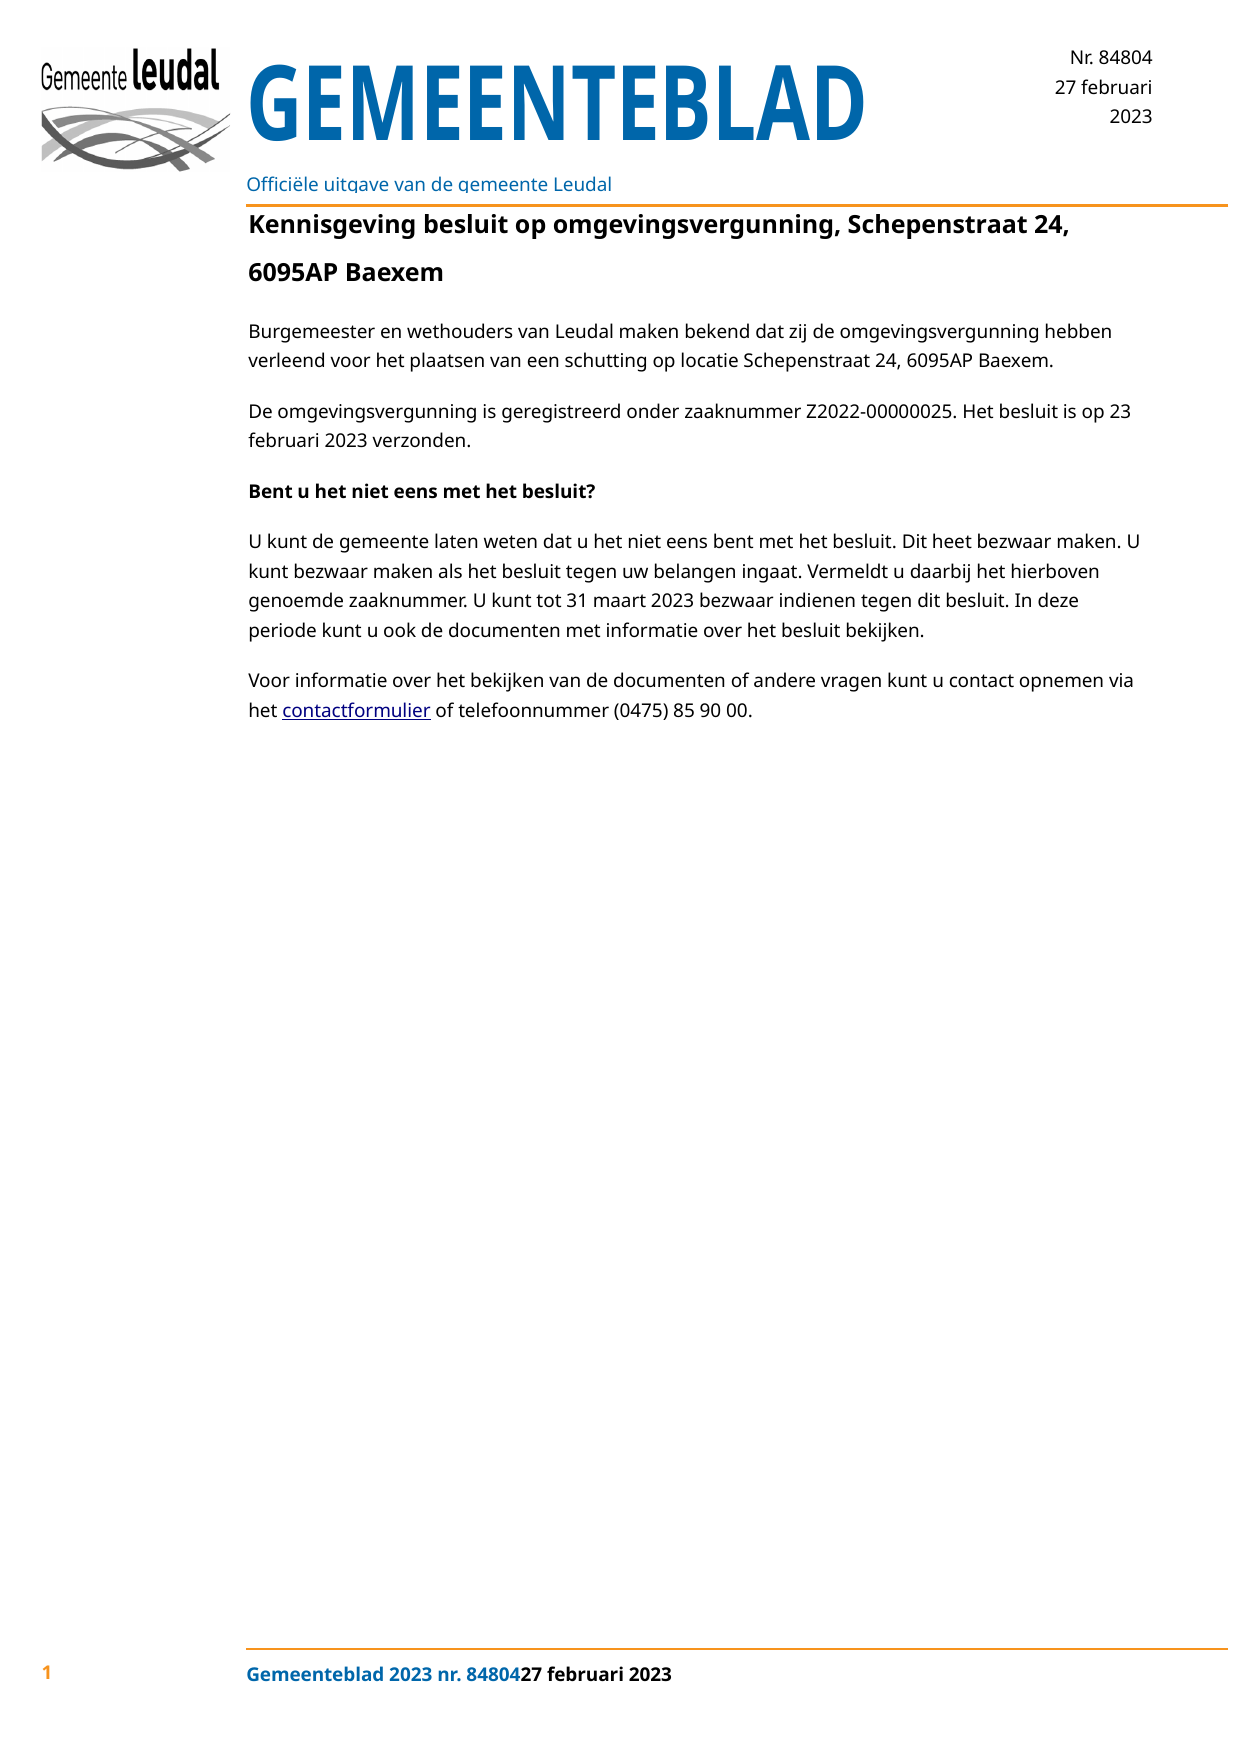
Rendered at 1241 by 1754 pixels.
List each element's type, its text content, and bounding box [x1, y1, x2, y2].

text Bent u het niet eens met het besluit? [248, 478, 1152, 504]
text U kunt de gemeente laten weten dat u het niet eens bent met het besluit. Dit heet bezwaar maken. U kunt bezwaar maken als het besluit tegen uw belangen ingaat. Vermeldt u daarbij het hierboven genoemde zaaknummer. U kunt tot 31 maart 2023 bezwaar indienen tegen dit besluit. In deze periode kunt u ook de documenten met informatie over het besluit bekijken. [248, 528, 1152, 643]
text Kennisgeving besluit op omgevingsvergunning, Schepenstraat 24, 6095AP Baexem [248, 207, 1152, 288]
picture [41, 47, 231, 172]
text De omgevingsvergunning is geregistreerd onder zaaknummer Z2022-00000025. Het besluit is op 23 februari 2023 verzonden. [248, 398, 1152, 453]
text Burgemeester en wethouders van Leudal maken bekend dat zij de omgevingsvergunning hebben verleend voor het plaatsen van een schutting op locatie Schepenstraat 24, 6095AP Baexem. [248, 318, 1152, 373]
text Voor informatie over het bekijken van de documenten of andere vragen kunt u contact opnemen via het contactformulier of telefoonnummer (0475) 85 90 00. [248, 667, 1152, 723]
